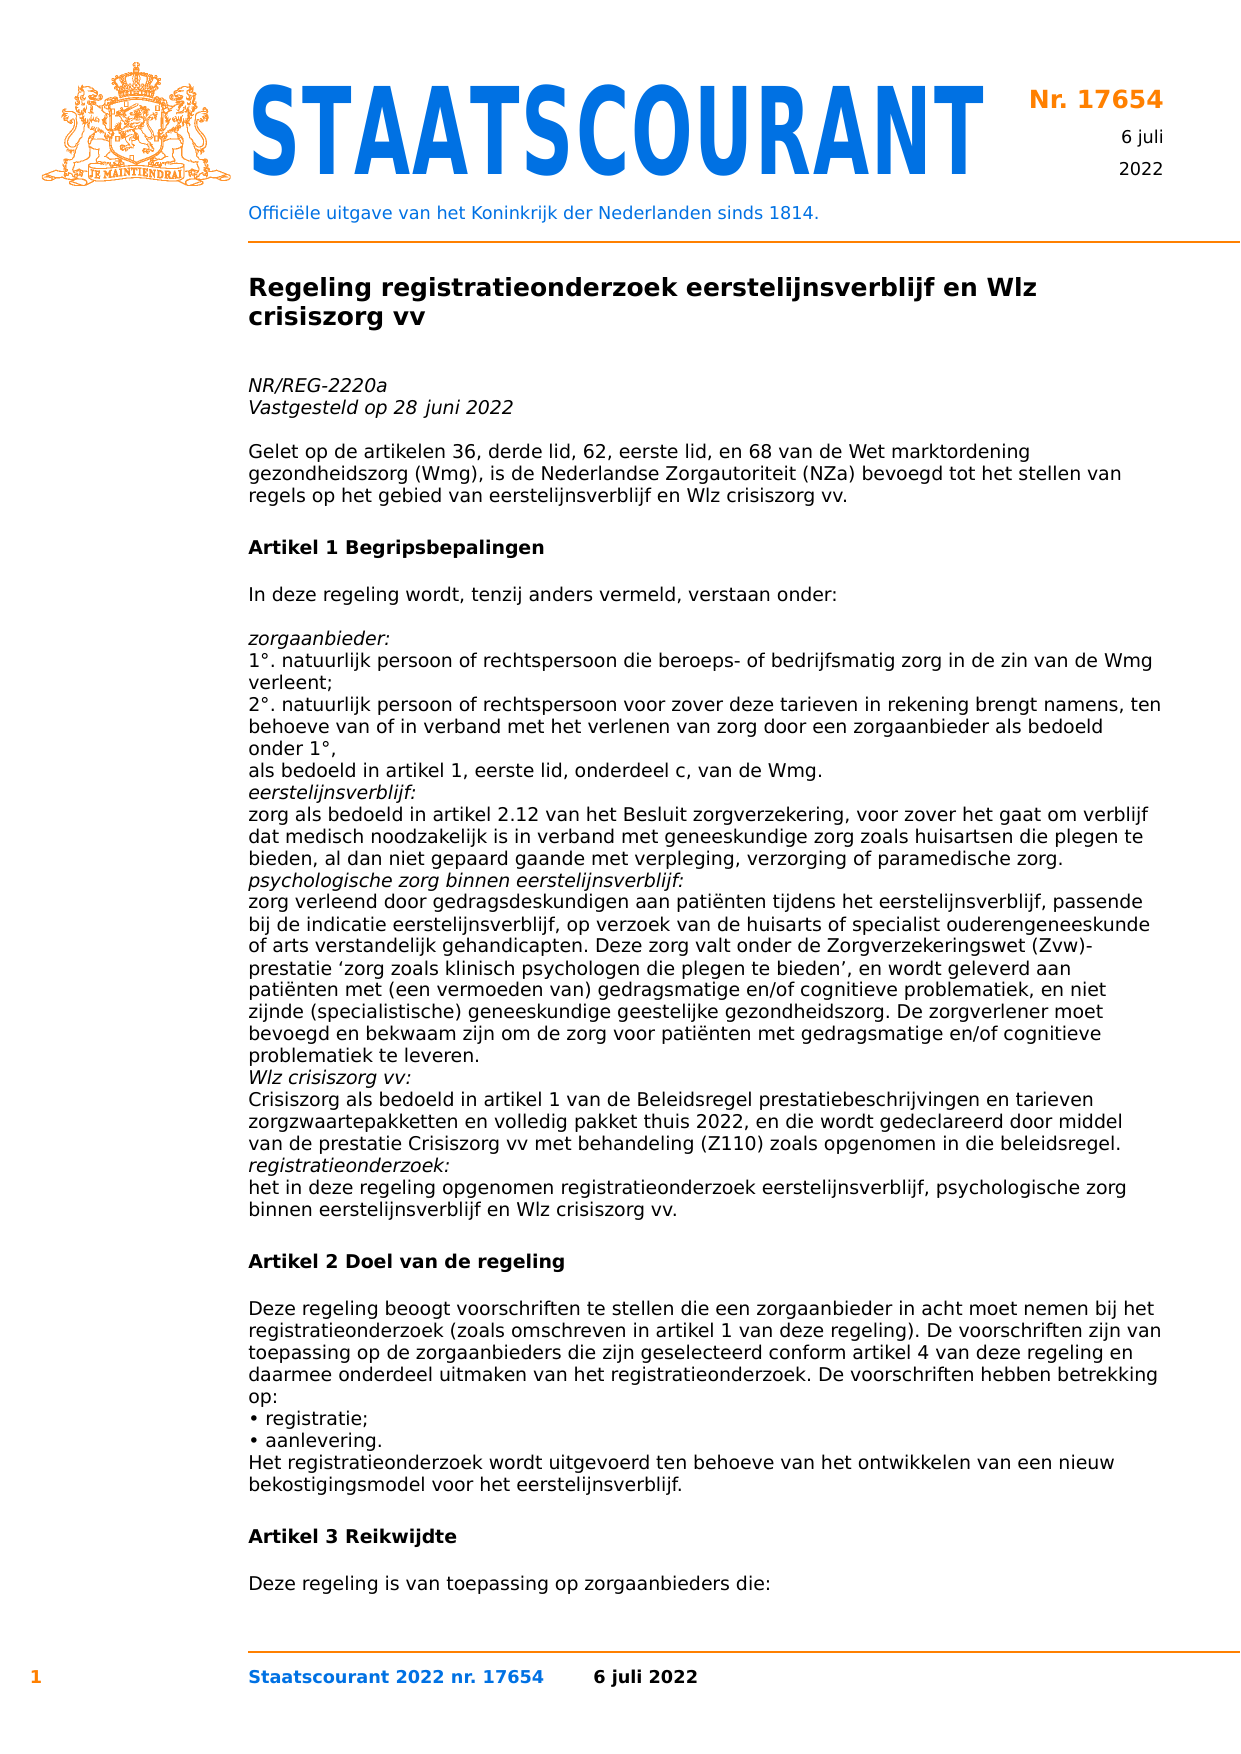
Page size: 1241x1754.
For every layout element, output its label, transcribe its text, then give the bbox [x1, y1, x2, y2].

table_cell 6 juli [998, 121, 1240, 153]
text psychologische zorg binnen eerstelijnsverblijf: [248, 869, 1163, 891]
text Deze regeling is van toepassing op zorgaanbieders die: [248, 1573, 1163, 1595]
subtitle Artikel 3 Reikwijdte [248, 1526, 1163, 1548]
table_cell 2022 [998, 153, 1240, 203]
text 2°. natuurlijk persoon of rechtspersoon voor zover deze tarieven in rekening brengt namens, ten behoeve van of in verband met het verlenen van zorg door een zorgaanbieder als bedoeld onder 1°, [248, 694, 1163, 759]
text als bedoeld in artikel 1, eerste lid, onderdeel c, van de Wmg. [248, 759, 1163, 782]
table_header STAATSCOURANT [248, 62, 998, 203]
text zorg verleend door gedragsdeskundigen aan patiënten tijdens het eerstelijnsverblijf, passende bij de indicatie eerstelijnsverblijf, op verzoek van de huisarts of specialist ouderengeneeskunde of arts verstandelijk gehandicapten. Deze zorg valt onder de Zorgverzekeringswet (Zvw)-prestatie ‘zorg zoals klinisch psychologen die plegen te bieden’, en wordt geleverd aan patiënten met (een vermoeden van) gedragsmatige en/of cognitieve problematiek, en niet zijnde (specialistische) geneeskundige geestelijke gezondheidszorg. De zorgverlener moet bevoegd en bekwaam zijn om de zorg voor patiënten met gedragsmatige en/of cognitieve problematiek te leveren. [248, 891, 1163, 1067]
text eerstelijnsverblijf: [248, 782, 1163, 803]
subtitle Artikel 1 Begripsbepalingen [248, 537, 1163, 559]
text In deze regeling wordt, tenzij anders vermeld, verstaan onder: [248, 584, 1163, 606]
table_cell Officiële uitgave van het Koninkrijk der Nederlanden sinds 1814. [248, 203, 1240, 241]
text Crisiszorg als bedoeld in artikel 1 van de Beleidsregel prestatiebeschrijvingen en tarieven zorgzwaartepakketten en volledig pakket thuis 2022, en die wordt gedeclareerd door middel van de prestatie Crisiszorg vv met behandeling (Z110) zoals opgenomen in die beleidsregel. [248, 1089, 1163, 1155]
text NR/REG-2220a [248, 375, 1163, 397]
picture [41, 62, 231, 186]
text Deze regeling beoogt voorschriften te stellen die een zorgaanbieder in acht moet nemen bij het registratieonderzoek (zoals omschreven in artikel 1 van deze regeling). De voorschriften zijn van toepassing op de zorgaanbieders die zijn geselecteerd conform artikel 4 van deze regeling en daarmee onderdeel uitmaken van het registratieonderzoek. De voorschriften hebben betrekking op: [248, 1298, 1163, 1408]
text 1°. natuurlijk persoon of rechtspersoon die beroeps- of bedrijfsmatig zorg in de zin van de Wmg verleent; [248, 650, 1163, 694]
subtitle Regeling registratieonderzoek eerstelijnsverblijf en Wlz crisiszorg vv [248, 273, 1163, 331]
text registratieonderzoek: [248, 1155, 1163, 1177]
text zorgaanbieder: [248, 628, 1163, 650]
table_header Nr. 17654 [998, 62, 1240, 121]
text Wlz crisiszorg vv: [248, 1067, 1163, 1089]
text Vastgesteld op 28 juni 2022 [248, 397, 1163, 419]
table_header [25, 62, 248, 241]
text • aanlevering. [248, 1430, 1163, 1452]
text zorg als bedoeld in artikel 2.12 van het Besluit zorgverzekering, voor zover het gaat om verblijf dat medisch noodzakelijk is in verband met geneeskundige zorg zoals huisartsen die plegen te bieden, al dan niet gepaard gaande met verpleging, verzorging of paramedische zorg. [248, 803, 1163, 869]
text het in deze regeling opgenomen registratieonderzoek eerstelijnsverblijf, psychologische zorg binnen eerstelijnsverblijf en Wlz crisiszorg vv. [248, 1177, 1163, 1221]
text Gelet op de artikelen 36, derde lid, 62, eerste lid, en 68 van de Wet marktordening gezondheidszorg (Wmg), is de Nederlandse Zorgautoriteit (NZa) bevoegd tot het stellen van regels op het gebied van eerstelijnsverblijf en Wlz crisiszorg vv. [248, 441, 1163, 507]
subtitle Artikel 2 Doel van de regeling [248, 1251, 1163, 1273]
text • registratie; [248, 1408, 1163, 1430]
text Het registratieonderzoek wordt uitgevoerd ten behoeve van het ontwikkelen van een nieuw bekostigingsmodel voor het eerstelijnsverblijf. [248, 1452, 1163, 1496]
